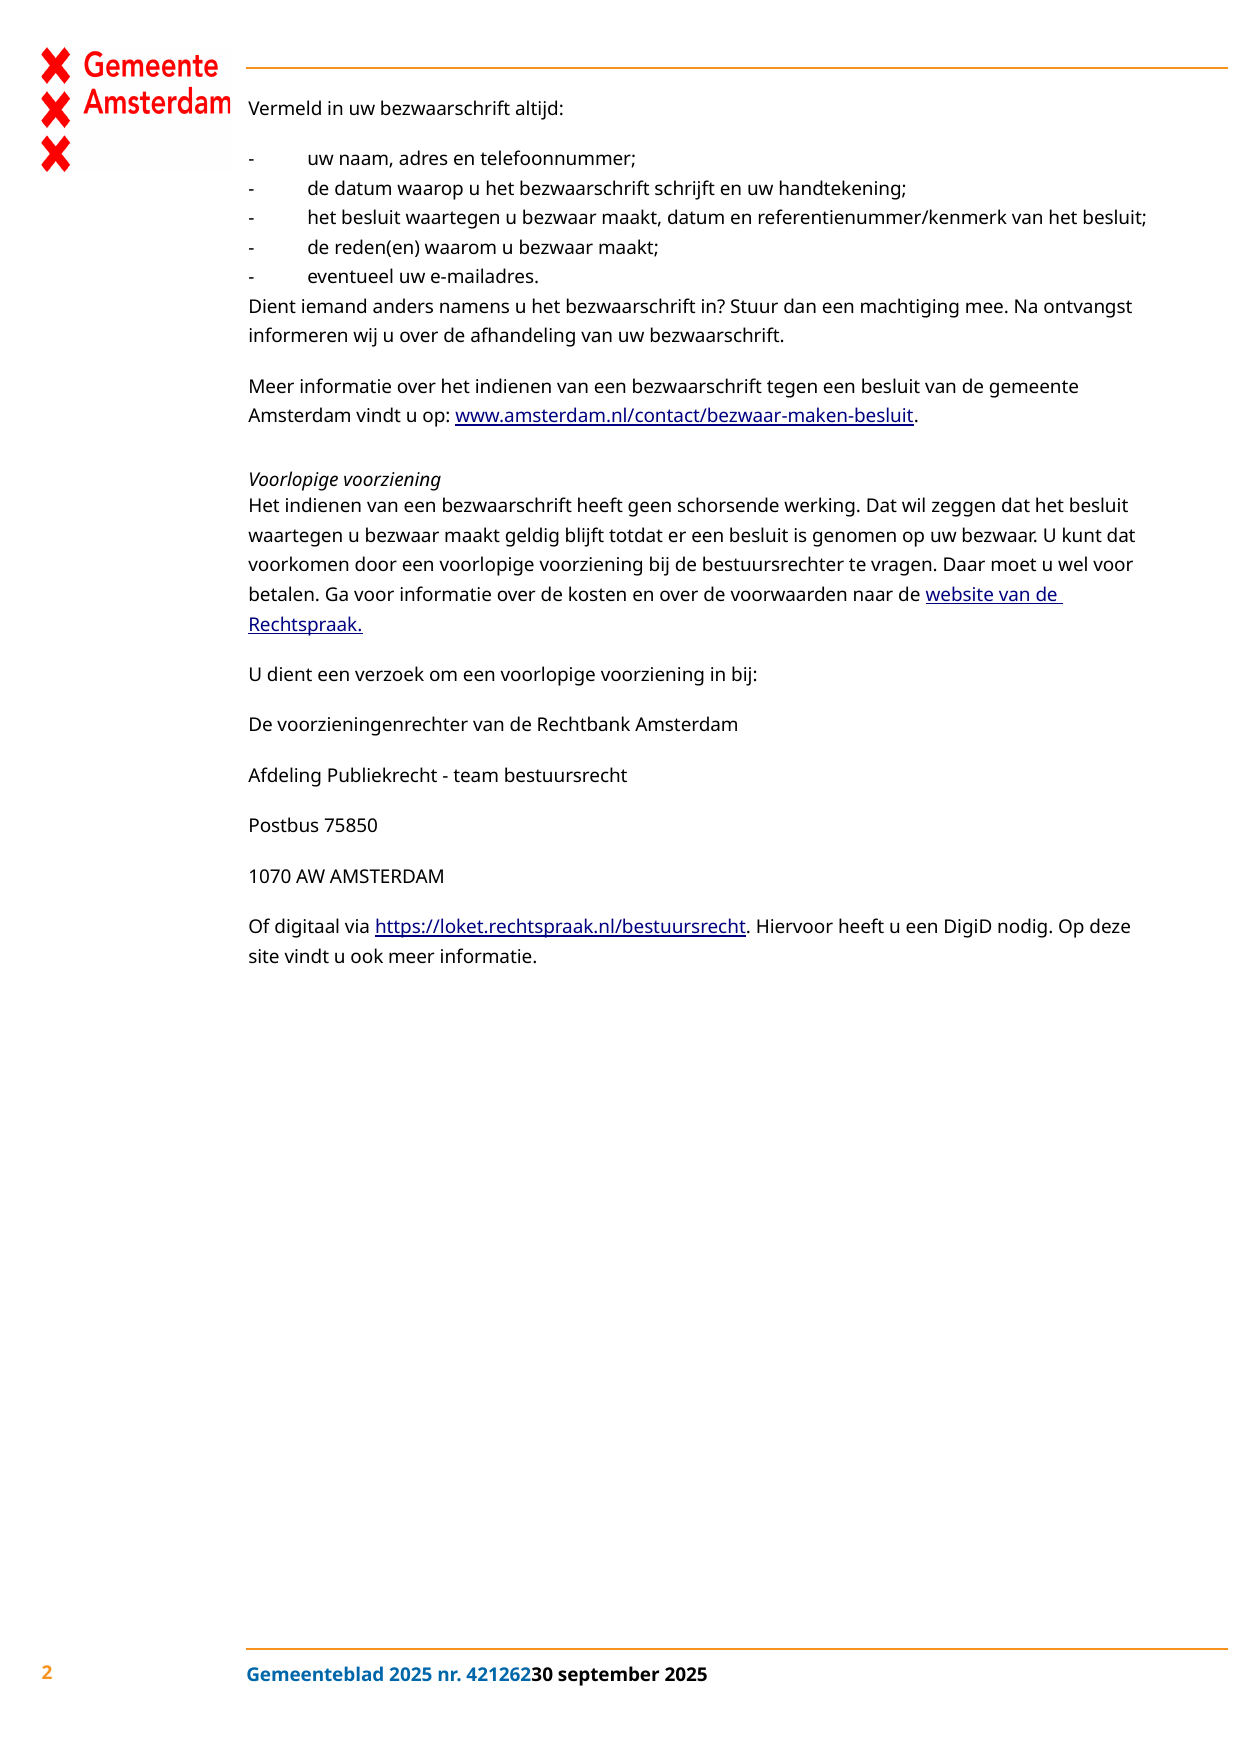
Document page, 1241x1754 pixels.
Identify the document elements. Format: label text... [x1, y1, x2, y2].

text Vermeld in uw bezwaarschrift altijd: [248, 95, 1152, 121]
list de reden(en) waarom u bezwaar maakt; [248, 234, 1152, 260]
text De voorzieningenrechter van de Rechtbank Amsterdam [248, 712, 1152, 737]
text U dient een verzoek om een voorlopige voorziening in bij: [248, 661, 1152, 687]
text Meer informatie over het indienen van een bezwaarschrift tegen een besluit van de gemeente Amsterdam vindt u op: www.amsterdam.nl/contact/bezwaar-maken-besluit. [248, 373, 1152, 428]
text Voorlopige voorziening [248, 467, 1152, 492]
text 1070 AW AMSTERDAM [248, 863, 1152, 888]
list uw naam, adres en telefoonnummer; [248, 145, 1152, 171]
list de datum waarop u het bezwaarschrift schrijft en uw handtekening; [248, 175, 1152, 201]
list eventueel uw e-mailadres. [248, 263, 1152, 289]
text Het indienen van een bezwaarschrift heeft geen schorsende werking. Dat wil zeggen dat het besluit waartegen u bezwaar maakt geldig blijft totdat er een besluit is genomen op uw bezwaar. U kunt dat voorkomen door een voorlopige voorziening bij de bestuursrechter te vragen. Daar moet u wel voor betalen. Ga voor informatie over de kosten en over de voorwaarden naar de website van de Rechtspraak. [248, 492, 1152, 636]
picture [41, 47, 231, 172]
text Afdeling Publiekrecht - team bestuursrecht [248, 762, 1152, 788]
text Of digitaal via https://loket.rechtspraak.nl/bestuursrecht. Hiervoor heeft u een DigiD nodig. Op deze site vindt u ook meer informatie. [248, 913, 1152, 968]
text Postbus 75850 [248, 812, 1152, 838]
text Dient iemand anders namens u het bezwaarschrift in? Stuur dan een machtiging mee. Na ontvangst informeren wij u over de afhandeling van uw bezwaarschrift. [248, 293, 1152, 348]
list het besluit waartegen u bezwaar maakt, datum en referentienummer/kenmerk van het besluit; [248, 204, 1152, 230]
